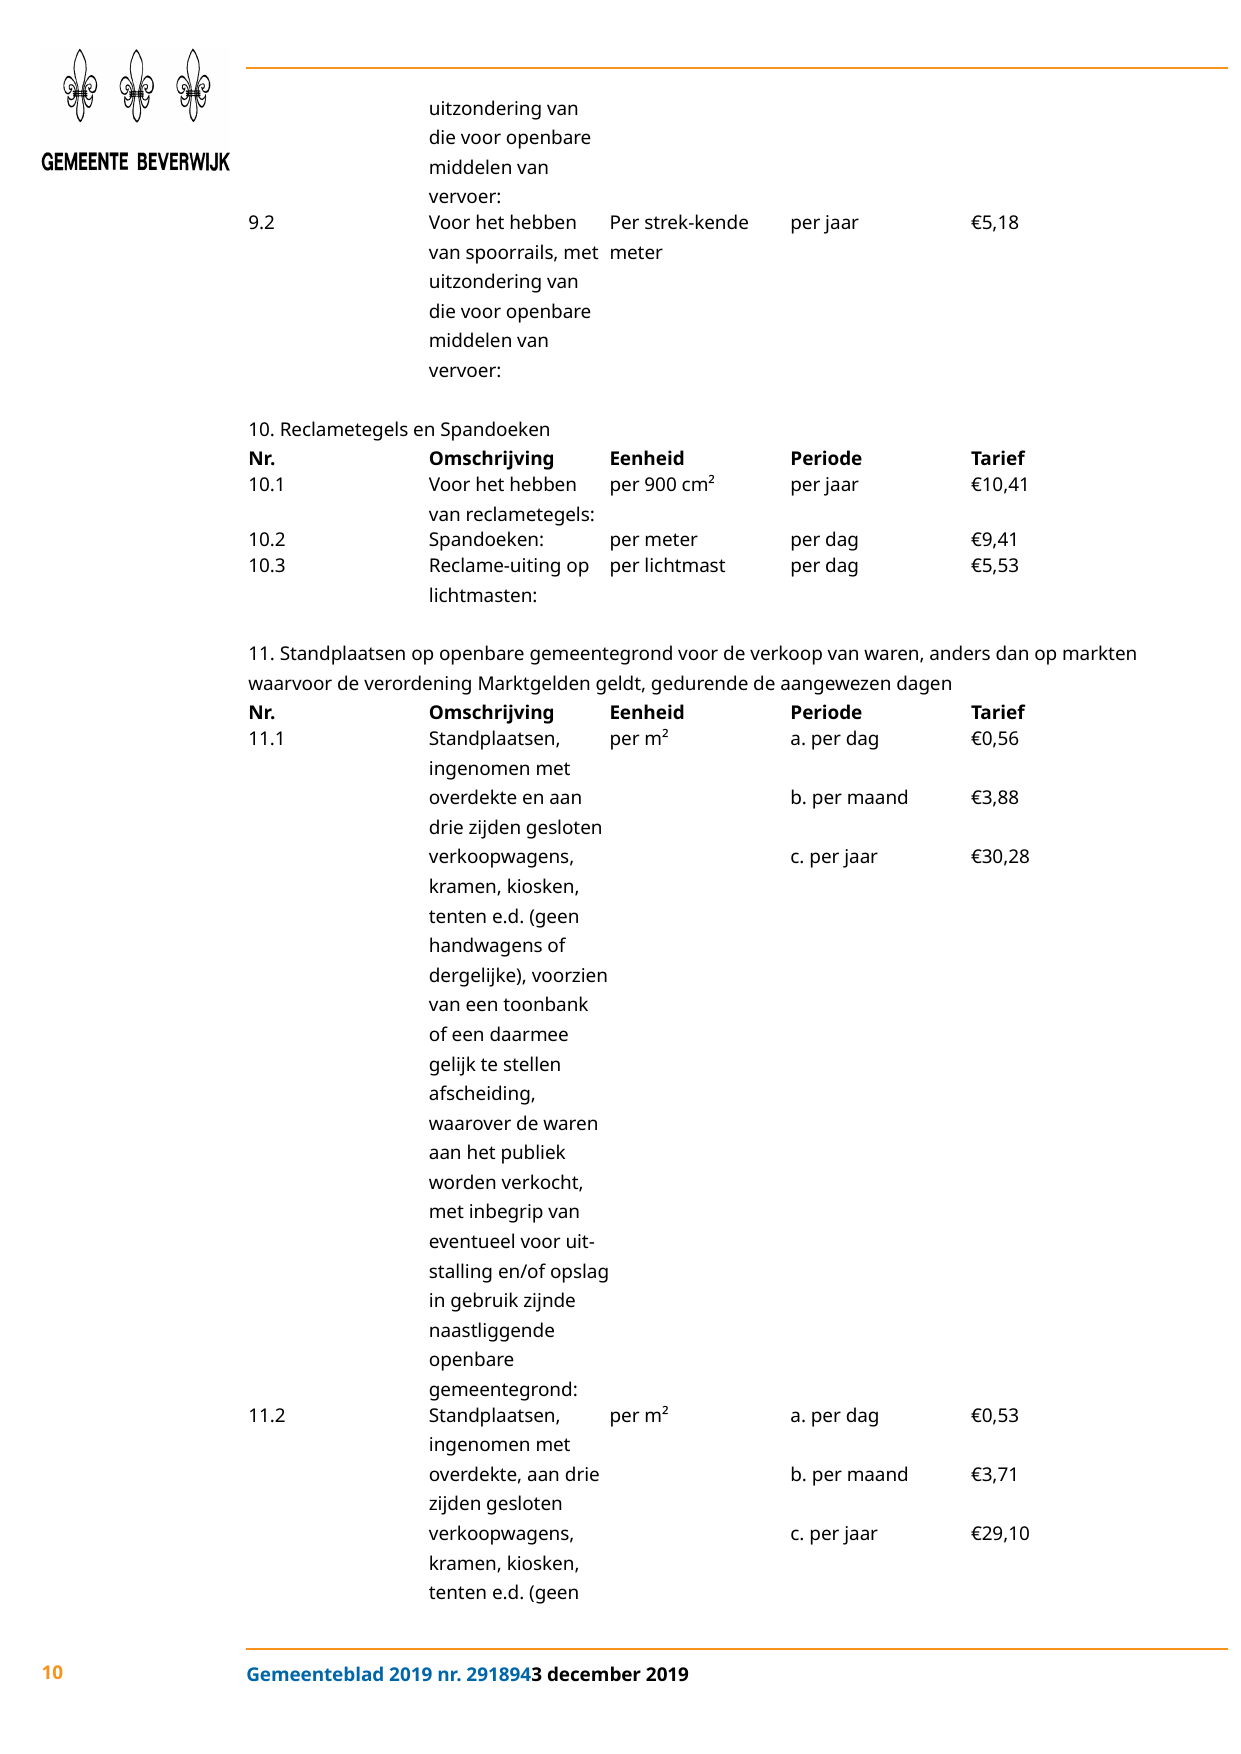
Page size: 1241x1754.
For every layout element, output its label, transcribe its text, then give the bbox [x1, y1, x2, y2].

table_cell 11.1 [248, 725, 429, 1402]
table_cell Per strek-kende meter [609, 209, 790, 383]
table_header Tarief [971, 700, 1152, 725]
table_cell Reclame-uiting op lichtmasten: [429, 552, 609, 607]
table_cell Standplaatsen, ingenomen met overdekte, aan drie zijden gesloten verkoopwagens, kramen, kiosken, tenten e.d. (geen [429, 1402, 609, 1605]
text 10. Reclametegels en Spandoeken [248, 416, 1152, 441]
table_cell 10.1 [248, 471, 429, 526]
table_cell per dag [790, 552, 971, 607]
table_header Omschrijving [429, 445, 609, 471]
text 11. Standplaatsen op openbare gemeentegrond voor de verkoop van waren, anders dan op markten waarvoor de verordening Marktgelden geldt, gedurende de aangewezen dagen [248, 640, 1152, 696]
table_header Nr. [248, 700, 429, 725]
table_cell per dag [790, 526, 971, 552]
table_header Periode [790, 445, 971, 471]
table_cell per m² [609, 1402, 790, 1605]
table_cell per lichtmast [609, 552, 790, 607]
table_cell per 900 cm² [609, 471, 790, 526]
table_cell €0,53 €3,71 €29,10 [971, 1402, 1152, 1605]
table_header Eenheid [609, 700, 790, 725]
table_cell per meter [609, 526, 790, 552]
table_cell Voor het hebben van spoorrails, met uitzondering van die voor openbare middelen van vervoer: [429, 209, 609, 383]
table_cell [790, 95, 971, 209]
table_cell 9.2 [248, 209, 429, 383]
table_cell [609, 95, 790, 209]
table_header Nr. [248, 445, 429, 471]
table_cell Spandoeken: [429, 526, 609, 552]
table_cell 10.3 [248, 552, 429, 607]
table_cell Voor het hebben van reclametegels: [429, 471, 609, 526]
table_cell [971, 95, 1152, 209]
table_cell 11.2 [248, 1402, 429, 1605]
table_header Eenheid [609, 445, 790, 471]
table_cell per m² [609, 725, 790, 1402]
table_header Periode [790, 700, 971, 725]
table_cell per jaar [790, 209, 971, 383]
table_cell 10.2 [248, 526, 429, 552]
table_cell [248, 95, 429, 209]
table_cell per jaar [790, 471, 971, 526]
table_cell €5,53 [971, 552, 1152, 607]
table_header Omschrijving [429, 700, 609, 725]
table_cell €10,41 [971, 471, 1152, 526]
table_cell a. per dag b. per maand c. per jaar [790, 725, 971, 1402]
table_cell a. per dag b. per maand c. per jaar [790, 1402, 971, 1605]
table_cell €5,18 [971, 209, 1152, 383]
table_cell uitzondering van die voor openbare middelen van vervoer: [429, 95, 609, 209]
table_cell Standplaatsen, ingenomen met overdekte en aan drie zijden gesloten verkoopwa­gens, kramen, kiosken, tenten e.d. (geen handwagens of dergelijke), voorzien van een toonbank of een daar­mee gelijk te stellen afscheiding, waarover de waren aan het publiek wor­den ver­kocht, met inbegrip van eventueel voor uit­stalling en/of opslag in gebruik zijnde naastliggende openbare gemeentegrond: [429, 725, 609, 1402]
table_header Tarief [971, 445, 1152, 471]
picture [41, 47, 231, 172]
table_cell €0,56 €3,88 €30,28 [971, 725, 1152, 1402]
table_cell €9,41 [971, 526, 1152, 552]
